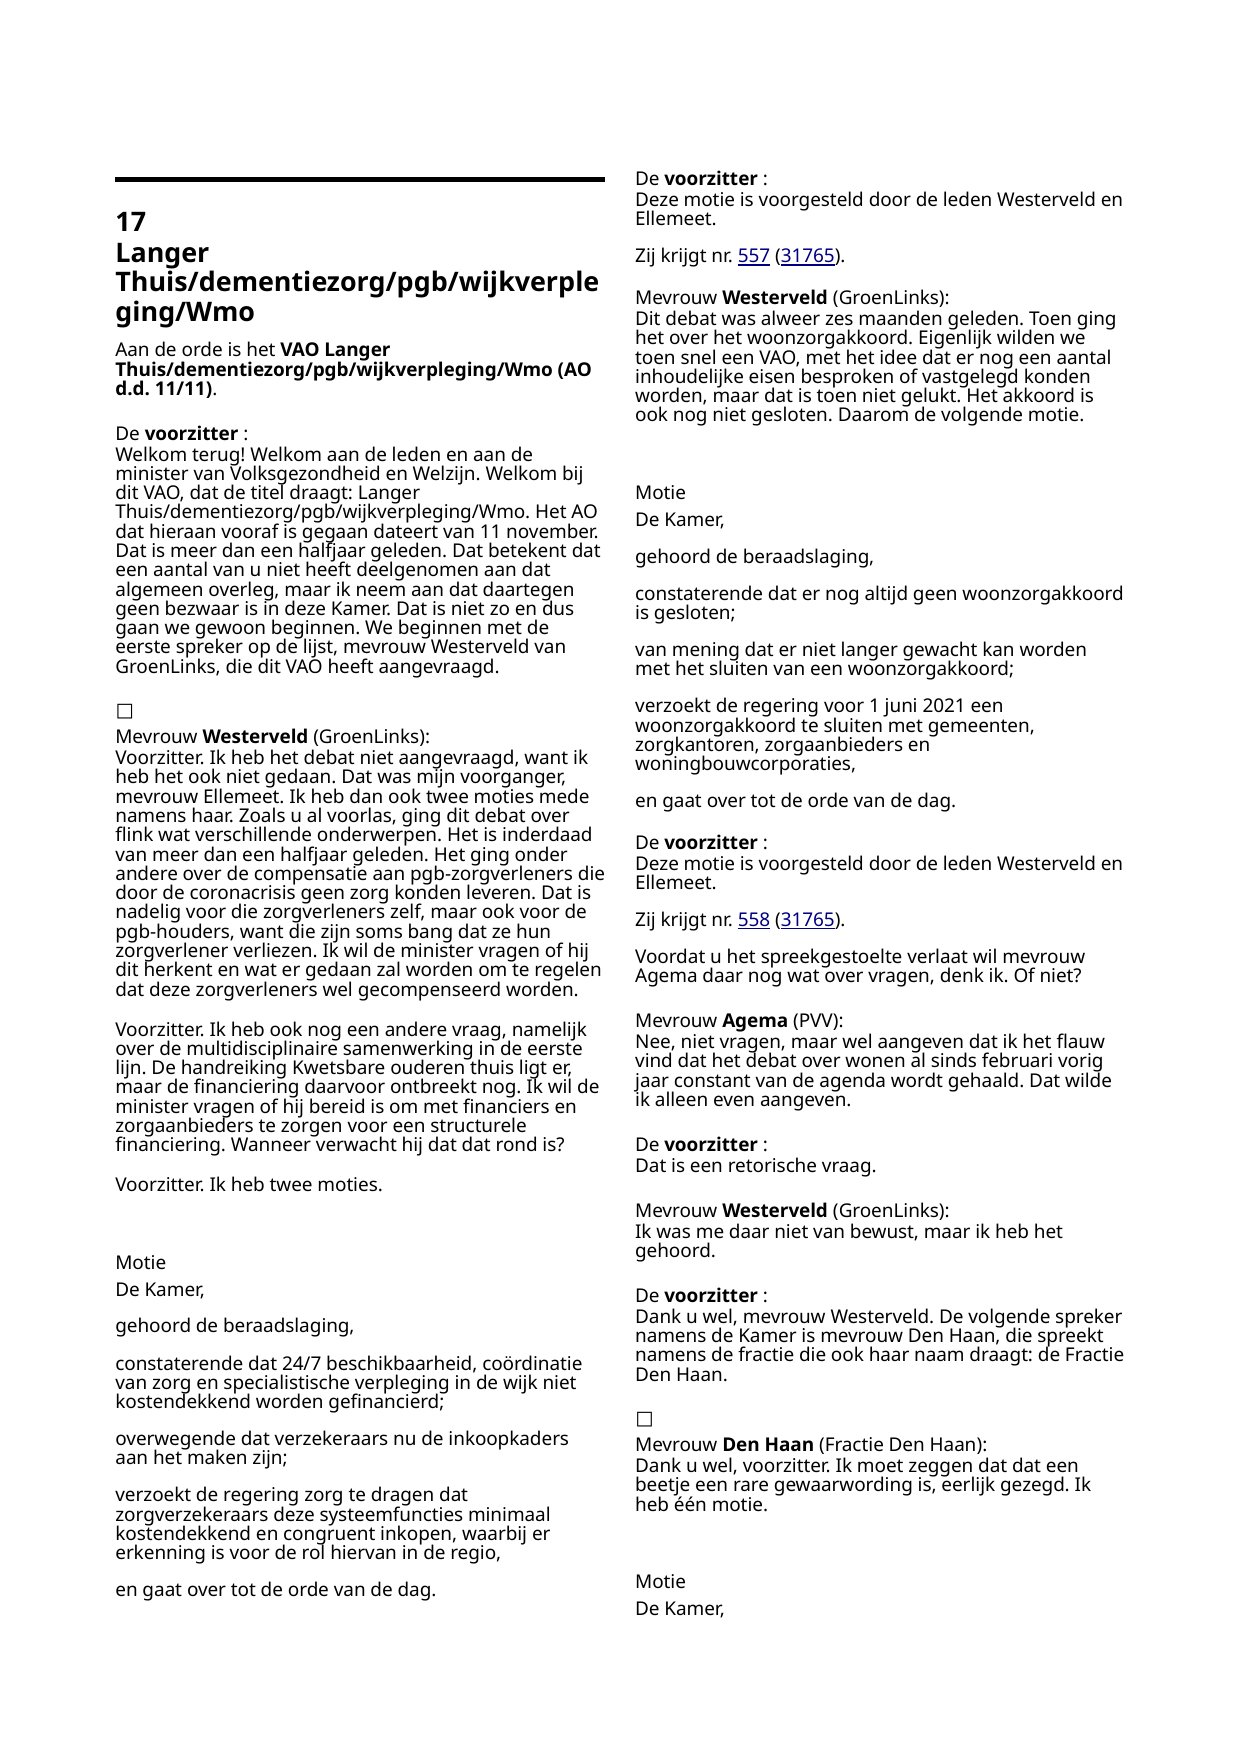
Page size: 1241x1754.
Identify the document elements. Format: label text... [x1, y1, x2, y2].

text Mevrouw Agema (PVV): [635, 1007, 1125, 1033]
text overwegende dat verzekeraars nu de inkoopkaders aan het maken zijn; [115, 1430, 605, 1468]
text Zij krijgt nr. 558 (31765). [635, 911, 1125, 930]
text verzoekt de regering voor 1 juni 2021 een woonzorgakkoord te sluiten met gemeenten, zorgkantoren, zorgaanbieders en woningbouwcorporaties, [635, 697, 1125, 774]
text Voorzitter. Ik heb twee moties. [115, 1176, 605, 1195]
text De Kamer, [635, 1600, 1125, 1619]
text Dat is een retorische vraag. [635, 1157, 1125, 1176]
text Motie [635, 1568, 1125, 1594]
text Ik was me daar niet van bewust, maar ik heb het gehoord. [635, 1223, 1125, 1261]
text Voorzitter. Ik heb het debat niet aangevraagd, want ik heb het ook niet gedaan. Dat was mijn voorganger, mevrouw Ellemeet. Ik heb dan ook twee moties mede namens haar. Zoals u al voorlas, ging dit debat over flink wat verschillende onderwerpen. Het is inderdaad van meer dan een halfjaar geleden. Het ging onder andere over de compensatie aan pgb-zorgverleners die door de coronacrisis geen zorg konden leveren. Dat is nadelig voor die zorgverleners zelf, maar ook voor de pgb-houders, want die zijn soms bang dat ze hun zorgverlener verliezen. Ik wil de minister vragen of hij dit herkent en wat er gedaan zal worden om te regelen dat deze zorgverleners wel gecompenseerd worden. [115, 749, 605, 1000]
text Voordat u het spreekgestoelte verlaat wil mevrouw Agema daar nog wat over vragen, denk ik. Of niet? [635, 948, 1125, 987]
text De voorzitter : [115, 420, 605, 446]
text Deze motie is voorgesteld door de leden Westerveld en Ellemeet. [635, 855, 1125, 893]
text constaterende dat er nog altijd geen woonzorgakkoord is gesloten; [635, 585, 1125, 623]
text Welkom terug! Welkom aan de leden en aan de minister van Volksgezondheid en Welzijn. Welkom bij dit VAO, dat de titel draagt: Langer Thuis/dementiezorg/pgb/wijkverpleging/Wmo. Het AO dat hieraan vooraf is gegaan dateert van 11 november. Dat is meer dan een halfjaar geleden. Dat betekent dat een aantal van u niet heeft deelgenomen aan dat algemeen overleg, maar ik neem aan dat daartegen geen bezwaar is in deze Kamer. Dat is niet zo en dus gaan we gewoon beginnen. We beginnen met de eerste spreker op de lijst, mevrouw Westerveld van GroenLinks, die dit VAO heeft aangevraagd. [115, 446, 605, 677]
text Langer Thuis/dementiezorg/pgb/wijkverpleging/Wmo [115, 239, 605, 341]
text ⬜ [635, 1406, 1125, 1431]
text Mevrouw Westerveld (GroenLinks): [635, 1197, 1125, 1223]
text Deze motie is voorgesteld door de leden Westerveld en Ellemeet. [635, 191, 1125, 229]
text gehoord de beraadslaging, [635, 548, 1125, 567]
text De voorzitter : [635, 1131, 1125, 1157]
text Mevrouw Westerveld (GroenLinks): [115, 723, 605, 749]
text De Kamer, [635, 511, 1125, 530]
text Motie [635, 479, 1125, 505]
text constaterende dat 24/7 beschikbaarheid, coördinatie van zorg en specialistische verpleging in de wijk niet kostendekkend worden gefinancierd; [115, 1354, 605, 1412]
text en gaat over tot de orde van de dag. [115, 1581, 605, 1600]
text Nee, niet vragen, maar wel aangeven dat ik het flauw vind dat het debat over wonen al sinds februari vorig jaar constant van de agenda wordt gehaald. Dat wilde ik alleen even aangeven. [635, 1033, 1125, 1110]
text Mevrouw Westerveld (GroenLinks): [635, 284, 1125, 310]
text Mevrouw Den Haan (Fractie Den Haan): [635, 1431, 1125, 1457]
text verzoekt de regering zorg te dragen dat zorgverzekeraars deze systeemfuncties minimaal kostendekkend en congruent inkopen, waarbij er erkenning is voor de rol hiervan in de regio, [115, 1486, 605, 1563]
text 17 [115, 203, 605, 239]
text De Kamer, [115, 1281, 605, 1300]
text De voorzitter : [635, 829, 1125, 855]
text Aan de orde is het VAO Langer Thuis/dementiezorg/pgb/wijkverpleging/Wmo (AO d.d. 11/11). [115, 341, 605, 399]
text Zij krijgt nr. 557 (31765). [635, 247, 1125, 267]
text Dit debat was alweer zes maanden geleden. Toen ging het over het woonzorgakkoord. Eigenlijk wilden we toen snel een VAO, met het idee dat er nog een aantal inhoudelijke eisen besproken of vastgelegd konden worden, maar dat is toen niet gelukt. Het akkoord is ook nog niet gesloten. Daarom de volgende motie. [635, 310, 1125, 426]
text Voorzitter. Ik heb ook nog een andere vraag, namelijk over de multidisciplinaire samenwerking in de eerste lijn. De handreiking Kwetsbare ouderen thuis ligt er, maar de financiering daarvoor ontbreekt nog. Ik wil de minister vragen of hij bereid is om met financiers en zorgaanbieders te zorgen voor een structurele financiering. Wanneer verwacht hij dat dat rond is? [115, 1021, 605, 1155]
text Motie [115, 1249, 605, 1274]
text en gaat over tot de orde van de dag. [635, 792, 1125, 811]
text ⬜ [115, 698, 605, 723]
text van mening dat er niet langer gewacht kan worden met het sluiten van een woonzorgakkoord; [635, 641, 1125, 679]
text Dank u wel, voorzitter. Ik moet zeggen dat dat een beetje een rare gewaarwording is, eerlijk gezegd. Ik heb één motie. [635, 1457, 1125, 1515]
text Dank u wel, mevrouw Westerveld. De volgende spreker namens de Kamer is mevrouw Den Haan, die spreekt namens de fractie die ook haar naam draagt: de Fractie Den Haan. [635, 1308, 1125, 1385]
text De voorzitter : [635, 1282, 1125, 1308]
text De voorzitter : [635, 165, 1125, 191]
text gehoord de beraadslaging, [115, 1317, 605, 1337]
